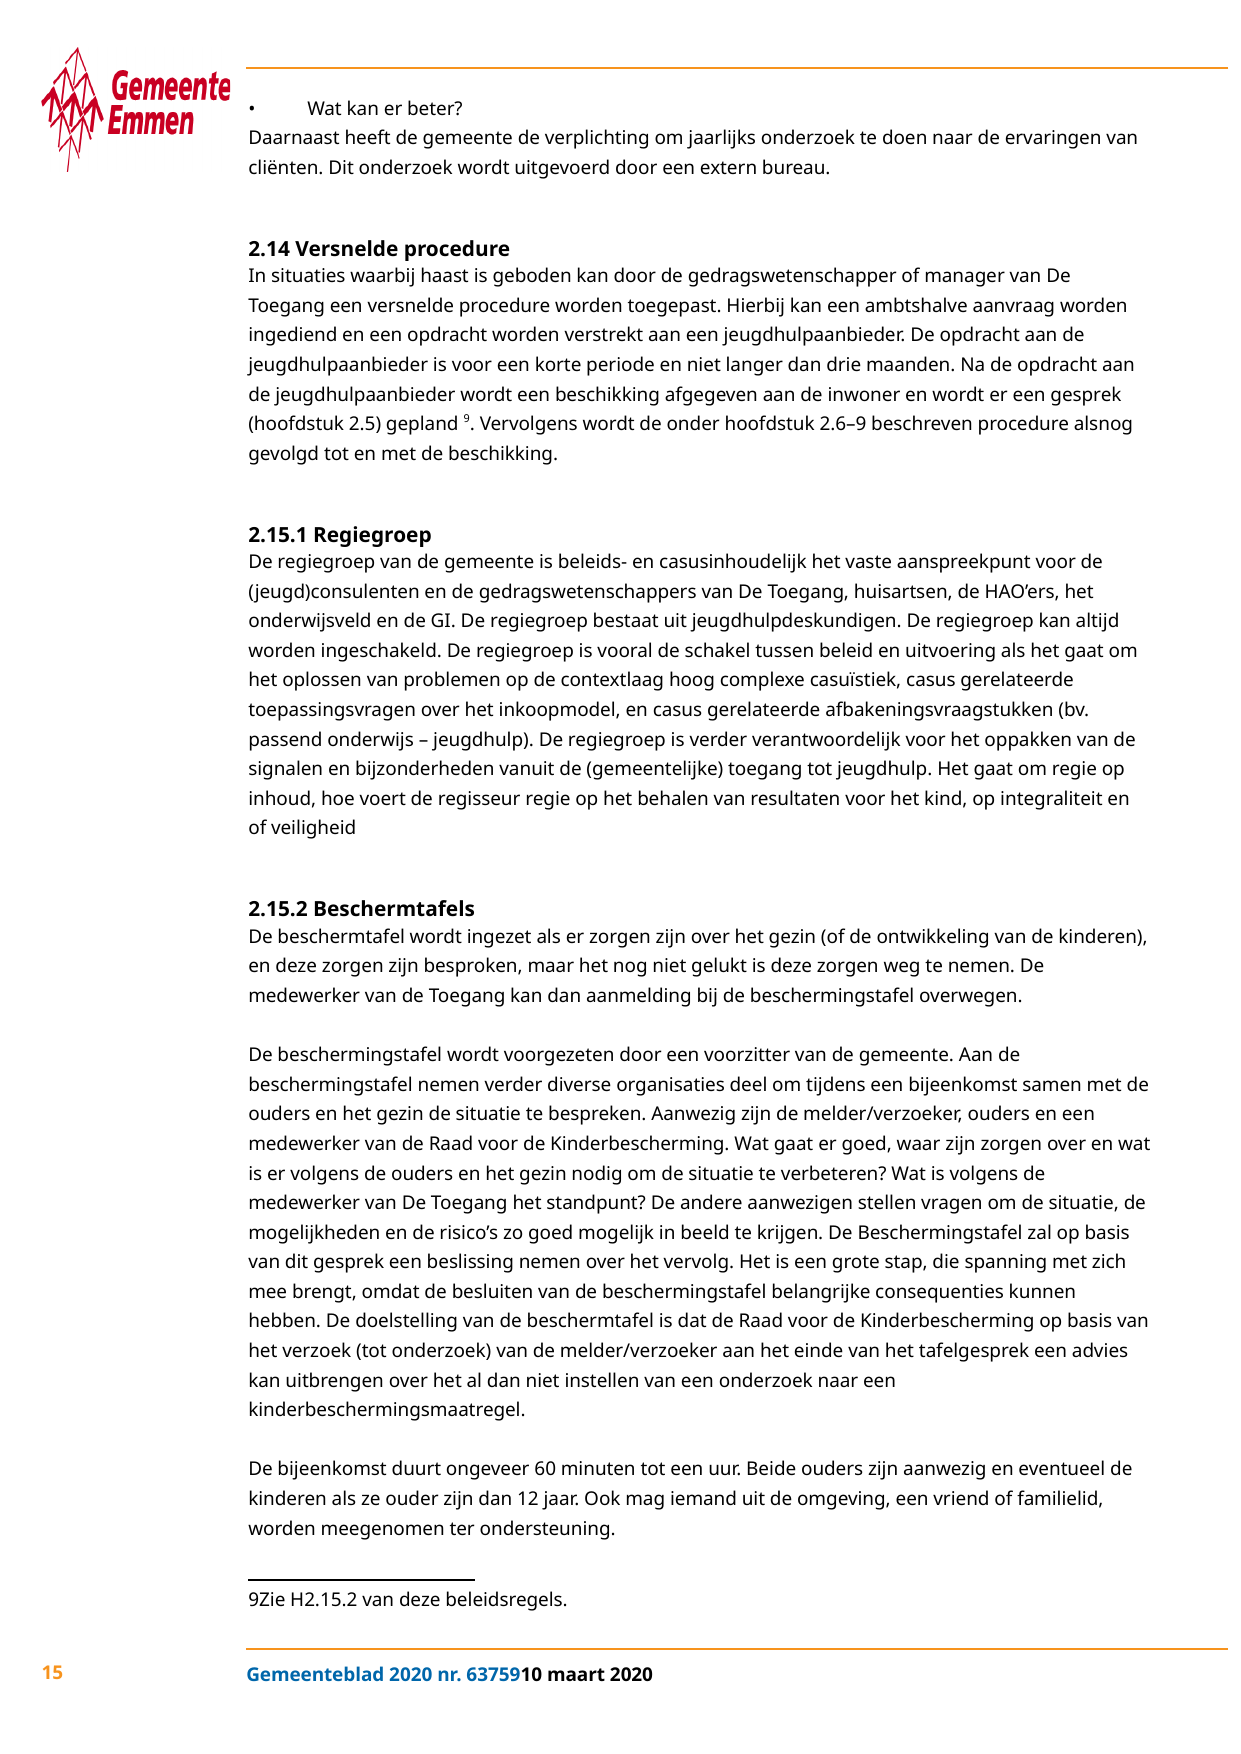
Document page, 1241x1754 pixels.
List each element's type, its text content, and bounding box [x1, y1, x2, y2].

text 2.14 Versnelde procedure [248, 234, 1152, 262]
text De bijeenkomst duurt ongeveer 60 minuten tot een uur. Beide ouders zijn aanwezig en eventueel de kinderen als ze ouder zijn dan 12 jaar. Ook mag iemand uit de omgeving, een vriend of familielid, worden meegenomen ter ondersteuning. [248, 1456, 1152, 1540]
text In situaties waarbij haast is geboden kan door de gedragswetenschapper of manager van De Toegang een versnelde procedure worden toegepast. Hierbij kan een ambtshalve aanvraag worden ingediend en een opdracht worden verstrekt aan een jeugdhulpaanbieder. De opdracht aan de jeugdhulpaanbieder is voor een korte periode en niet langer dan drie maanden. Na de opdracht aan de jeugdhulpaanbieder wordt een beschikking afgegeven aan de inwoner en wordt er een gesprek (hoofdstuk 2.5) gepland . Vervolgens wordt de onder hoofdstuk 2.6–9 beschreven procedure alsnog gevolgd tot en met de beschikking. [248, 262, 1152, 466]
text De beschermtafel wordt ingezet als er zorgen zijn over het gezin (of de ontwikkeling van de kinderen), en deze zorgen zijn besproken, maar het nog niet gelukt is deze zorgen weg te nemen. De medewerker van de Toegang kan dan aanmelding bij de beschermingstafel overwegen. [248, 923, 1152, 1008]
text Daarnaast heeft de gemeente de verplichting om jaarlijks onderzoek te doen naar de ervaringen van cliënten. Dit onderzoek wordt uitgevoerd door een extern bureau. [248, 124, 1152, 180]
picture [41, 47, 231, 172]
text 2.15.1 Regiegroep [248, 520, 1152, 548]
text 2.15.2 Beschermtafels [248, 894, 1152, 923]
text De regiegroep van de gemeente is beleids- en casusinhoudelijk het vaste aanspreekpunt voor de (jeugd)consulenten en de gedragswetenschappers van De Toegang, huisartsen, de HAO’ers, het onderwijsveld en de GI. De regiegroep bestaat uit jeugdhulpdeskundigen. De regiegroep kan altijd worden ingeschakeld. De regiegroep is vooral de schakel tussen beleid en uitvoering als het gaat om het oplossen van problemen op de contextlaag hoog complexe casuïstiek, casus gerelateerde toepassingsvragen over het inkoopmodel, en casus gerelateerde afbakeningsvraagstukken (bv. passend onderwijs – jeugdhulp). De regiegroep is verder verantwoordelijk voor het oppakken van de signalen en bijzonderheden vanuit de (gemeentelijke) toegang tot jeugdhulp. Het gaat om regie op inhoud, hoe voert de regisseur regie op het behalen van resultaten voor het kind, op integraliteit en of veiligheid [248, 548, 1152, 840]
text De beschermingstafel wordt voorgezeten door een voorzitter van de gemeente. Aan de beschermingstafel nemen verder diverse organisaties deel om tijdens een bijeenkomst samen met de ouders en het gezin de situatie te bespreken. Aanwezig zijn de melder/verzoeker, ouders en een medewerker van de Raad voor de Kinderbescherming. Wat gaat er goed, waar zijn zorgen over en wat is er volgens de ouders en het gezin nodig om de situatie te verbeteren? Wat is volgens de medewerker van De Toegang het standpunt? De andere aanwezigen stellen vragen om de situatie, de mogelijkheden en de risico’s zo goed mogelijk in beeld te krijgen. De Beschermingstafel zal op basis van dit gesprek een beslissing nemen over het vervolg. Het is een grote stap, die spanning met zich mee brengt, omdat de besluiten van de beschermingstafel belangrijke consequenties kunnen hebben. De doelstelling van de beschermtafel is dat de Raad voor de Kinderbescherming op basis van het verzoek (tot onderzoek) van de melder/verzoeker aan het einde van het tafelgesprek een advies kan uitbrengen over het al dan niet instellen van een onderzoek naar een kinderbeschermingsmaatregel. [248, 1041, 1152, 1422]
list Wat kan er beter? [248, 95, 1152, 121]
text Zie H2.15.2 van deze beleidsregels. [248, 1586, 1152, 1612]
